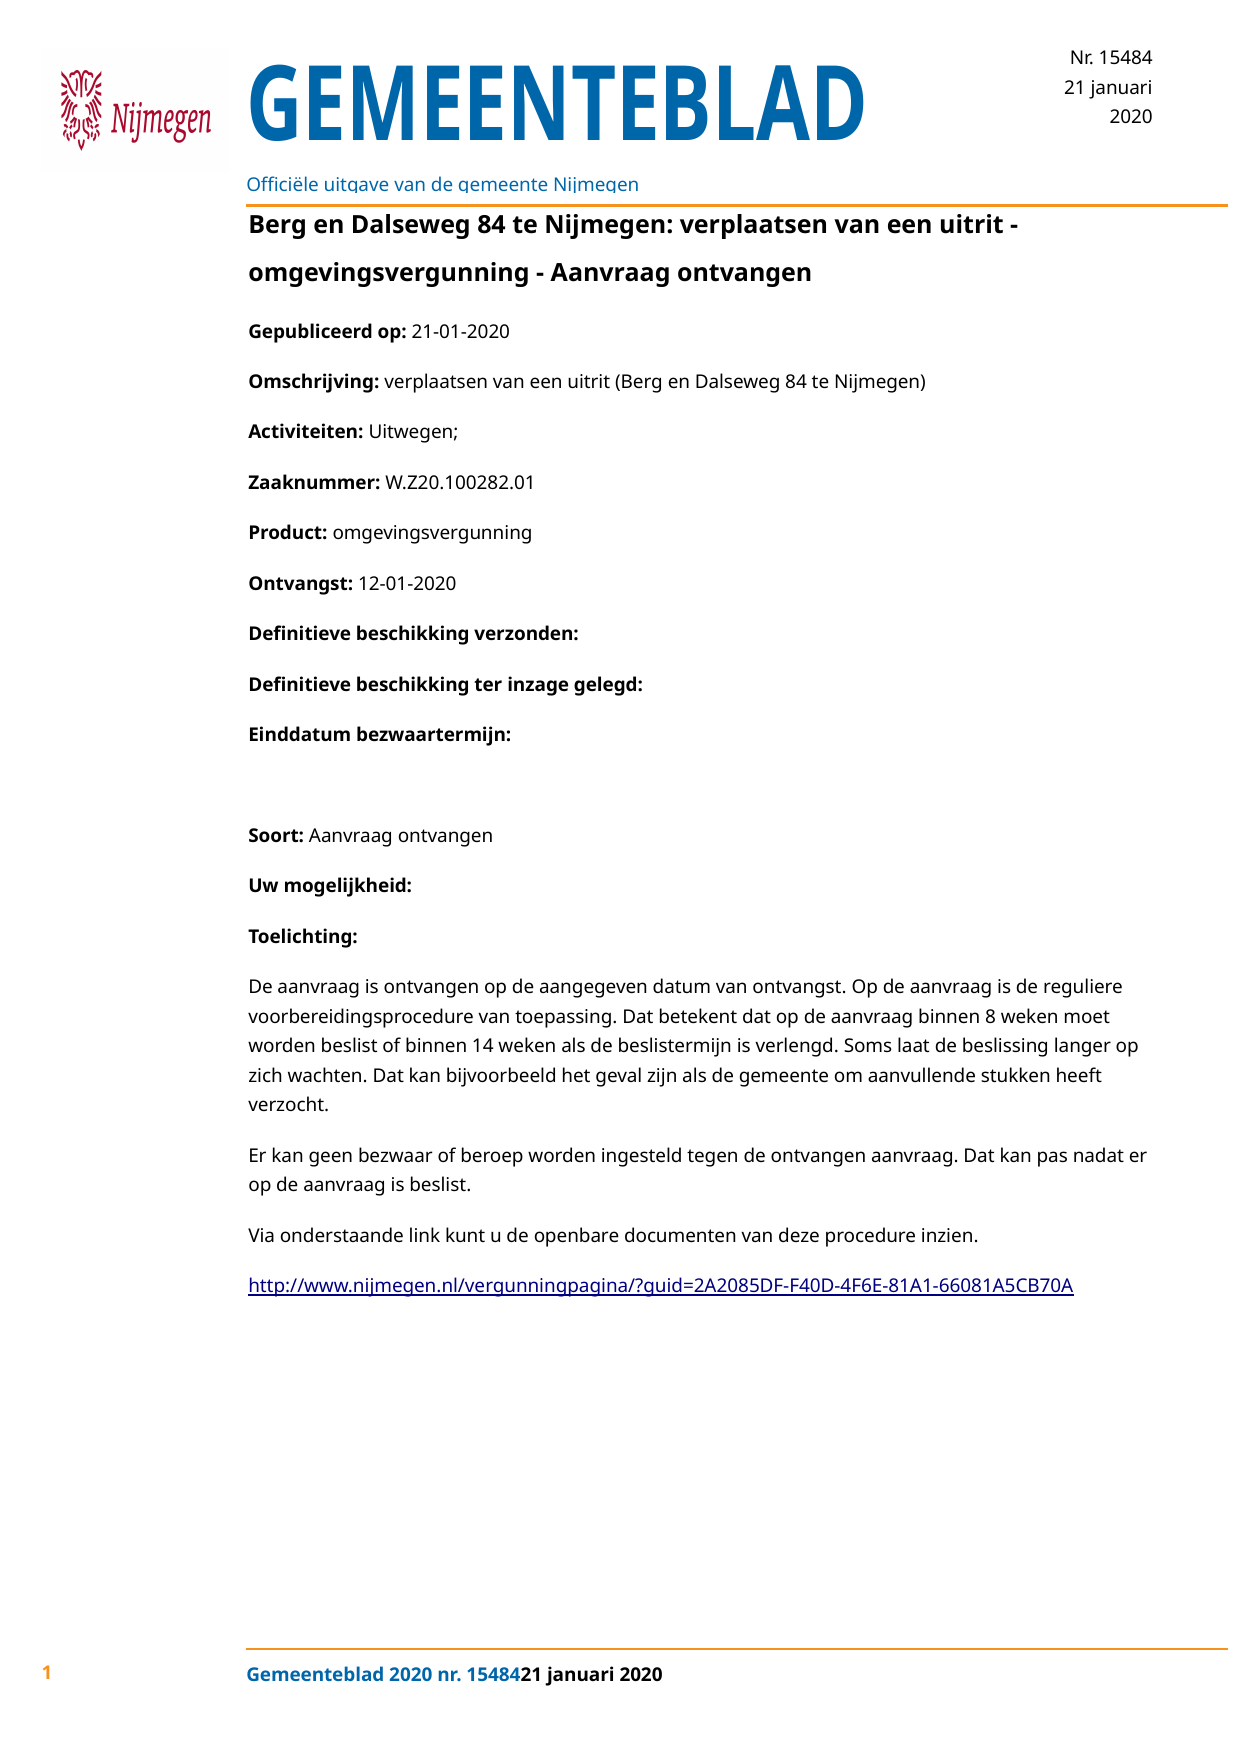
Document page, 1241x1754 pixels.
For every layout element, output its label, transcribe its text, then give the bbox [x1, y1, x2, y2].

text Activiteiten: Uitwegen; [248, 419, 1152, 444]
text Zaaknummer: W.Z20.100282.01 [248, 469, 1152, 495]
picture [41, 47, 231, 172]
text Ontvangst: 12-01-2020 [248, 570, 1152, 596]
text Er kan geen bezwaar of beroep worden ingesteld tegen de ontvangen aanvraag. Dat kan pas nadat er op de aanvraag is beslist. [248, 1142, 1152, 1197]
text Product: omgevingsvergunning [248, 519, 1152, 545]
text Uw mogelijkheid: [248, 872, 1152, 898]
text Gepubliceerd op: 21-01-2020 [248, 318, 1152, 344]
text Einddatum bezwaartermijn: [248, 721, 1152, 747]
text Toelichting: [248, 923, 1152, 949]
text http://www.nijmegen.nl/vergunningpagina/?guid=2A2085DF-F40D-4F6E-81A1-66081A5CB70A [248, 1272, 1152, 1298]
text Berg en Dalseweg 84 te Nijmegen: verplaatsen van een uitrit - omgevingsvergunning - Aanvraag ontvangen [248, 207, 1152, 288]
text Omschrijving: verplaatsen van een uitrit (Berg en Dalseweg 84 te Nijmegen) [248, 368, 1152, 394]
text Definitieve beschikking verzonden: [248, 620, 1152, 646]
text Soort: Aanvraag ontvangen [248, 822, 1152, 848]
text Definitieve beschikking ter inzage gelegd: [248, 671, 1152, 697]
text De aanvraag is ontvangen op de aangegeven datum van ontvangst. Op de aanvraag is de reguliere voorbereidingsprocedure van toepassing. Dat betekent dat op de aanvraag binnen 8 weken moet worden beslist of binnen 14 weken als de beslistermijn is verlengd. Soms laat de beslissing langer op zich wachten. Dat kan bijvoorbeeld het geval zijn als de gemeente om aanvullende stukken heeft verzocht. [248, 973, 1152, 1117]
text Via onderstaande link kunt u de openbare documenten van deze procedure inzien. [248, 1222, 1152, 1248]
